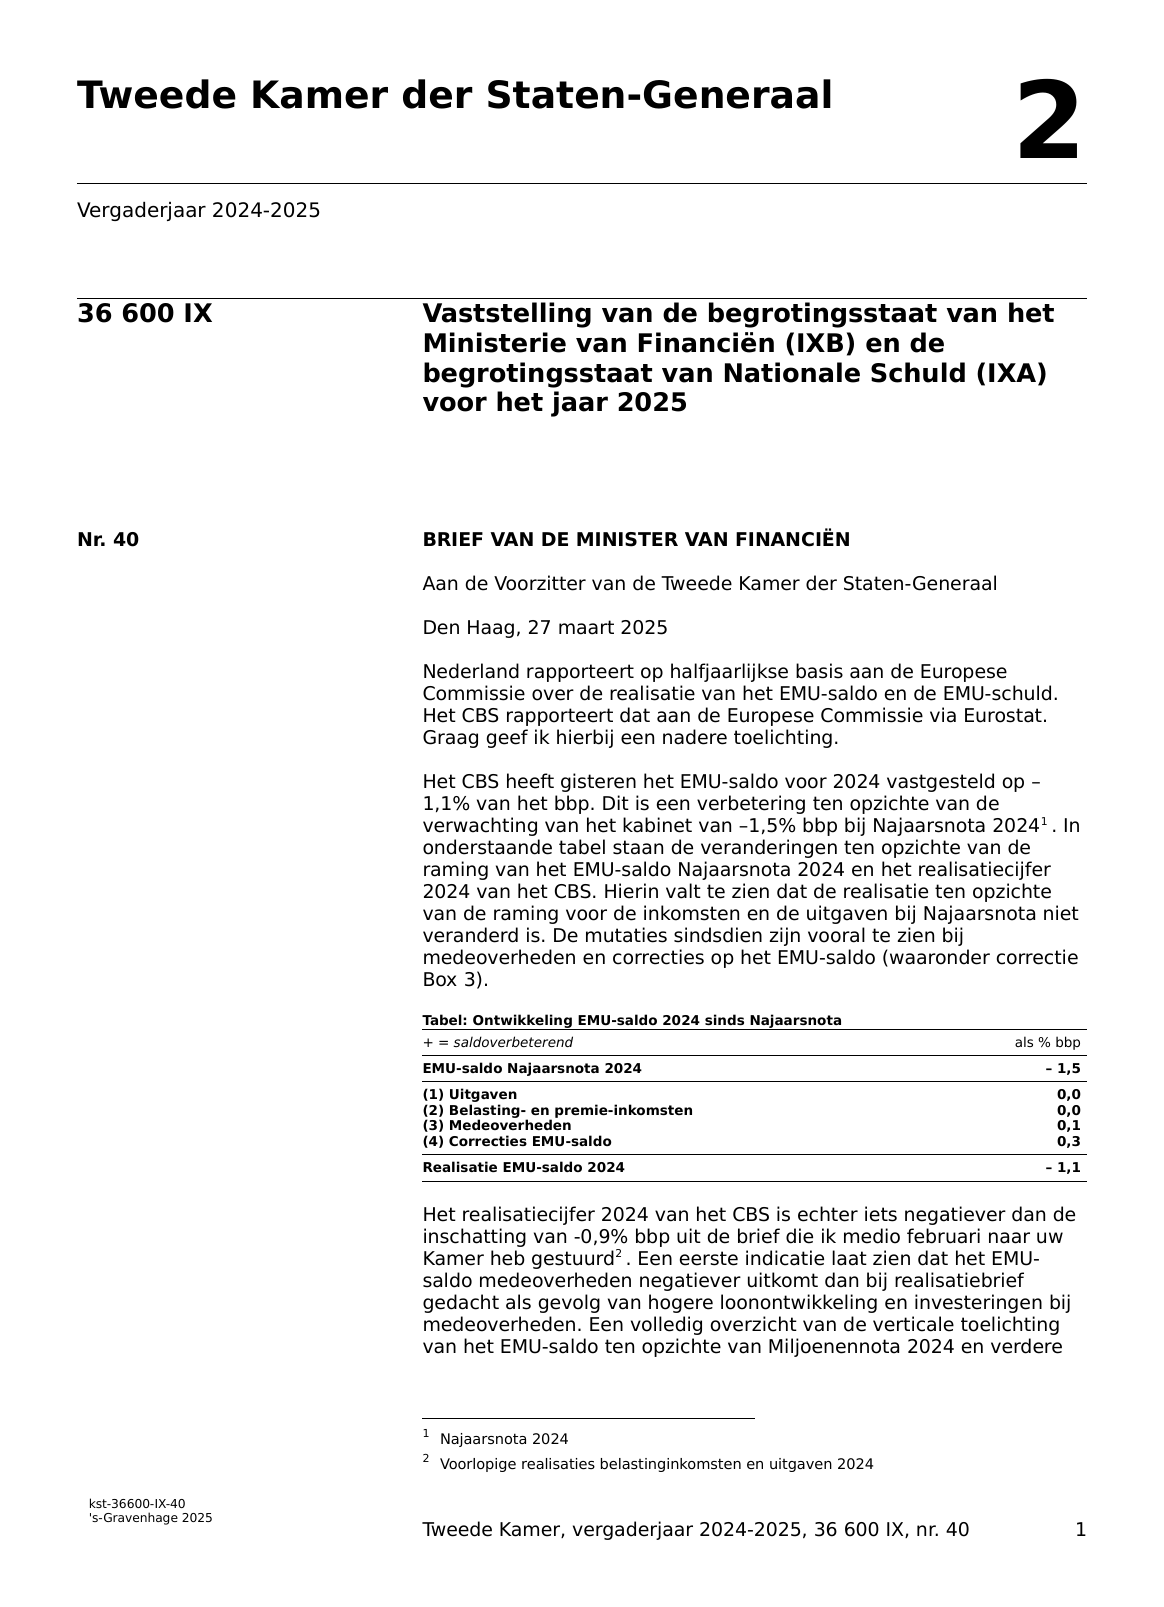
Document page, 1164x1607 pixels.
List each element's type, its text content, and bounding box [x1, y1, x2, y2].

subtitle 36 600 IX Vaststelling van de begrotingsstaat van het Ministerie van Financiën (IXB) en de begrotingsstaat van Nationale Schuld (IXA) voor het jaar 2025 [77, 299, 1087, 418]
table_cell 0,0 0,0 0,1 0,3 [954, 1082, 1087, 1154]
subtitle Nr. 40 BRIEF VAN DE MINISTER VAN FINANCIËN [77, 529, 1087, 551]
table_cell Vergaderjaar 2024-2025 [77, 184, 1087, 298]
text Aan de Voorzitter van de Tweede Kamer der Staten-Generaal [422, 573, 1087, 595]
text Nederland rapporteert op halfjaarlijkse basis aan de Europese Commissie over de realisatie van het EMU-saldo en de EMU-schuld. Het CBS rapporteert dat aan de Europese Commissie via Eurostat. Graag geef ik hierbij een nadere toelichting. [422, 661, 1087, 749]
table_cell als % bbp [954, 1030, 1087, 1055]
table_header Tweede Kamer der Staten-Generaal [77, 59, 886, 183]
table_cell (1) Uitgaven (2) Belasting- en premie-inkomsten (3) Medeoverheden (4) Correcties EMU-saldo [422, 1082, 954, 1154]
text kst-36600-IX-40 [88, 1497, 323, 1511]
text Najaarsnota 2024 [422, 1427, 1087, 1449]
table_cell – 1,1 [954, 1155, 1087, 1181]
table_header 2 [886, 59, 1087, 183]
text 's-Gravenhage 2025 [88, 1511, 323, 1525]
table_cell + = saldoverbeterend [422, 1030, 954, 1055]
table_header Tabel: Ontwikkeling EMU-saldo 2024 sinds Najaarsnota [422, 1013, 1087, 1029]
text Het CBS heeft gisteren het EMU-saldo voor 2024 vastgesteld op –1,1% van het bbp. Dit is een verbetering ten opzichte van de verwachting van het kabinet van –1,5% bbp bij Najaarsnota 2024. In onderstaande tabel staan de veranderingen ten opzichte van de raming van het EMU-saldo Najaarsnota 2024 en het realisatiecijfer 2024 van het CBS. Hierin valt te zien dat de realisatie ten opzichte van de raming voor de inkomsten en de uitgaven bij Najaarsnota niet veranderd is. De mutaties sindsdien zijn vooral te zien bij medeoverheden en correcties op het EMU-saldo (waaronder correctie Box 3). [422, 771, 1087, 991]
table_cell Realisatie EMU-saldo 2024 [422, 1155, 954, 1181]
text Het realisatiecijfer 2024 van het CBS is echter iets negatiever dan de inschatting van -0,9% bbp uit de brief die ik medio februari naar uw Kamer heb gestuurd. Een eerste indicatie laat zien dat het EMU-saldo medeoverheden negatiever uitkomt dan bij realisatiebrief gedacht als gevolg van hogere loonontwikkeling en investeringen bij medeoverheden. Een volledig overzicht van de verticale toelichting van het EMU-saldo ten opzichte van Miljoenennota 2024 en verdere [422, 1204, 1087, 1358]
text Voorlopige realisaties belastinginkomsten en uitgaven 2024 [422, 1452, 1087, 1474]
table_cell – 1,5 [954, 1056, 1087, 1081]
text Den Haag, 27 maart 2025 [422, 617, 1087, 639]
table_cell EMU-saldo Najaarsnota 2024 [422, 1056, 954, 1081]
